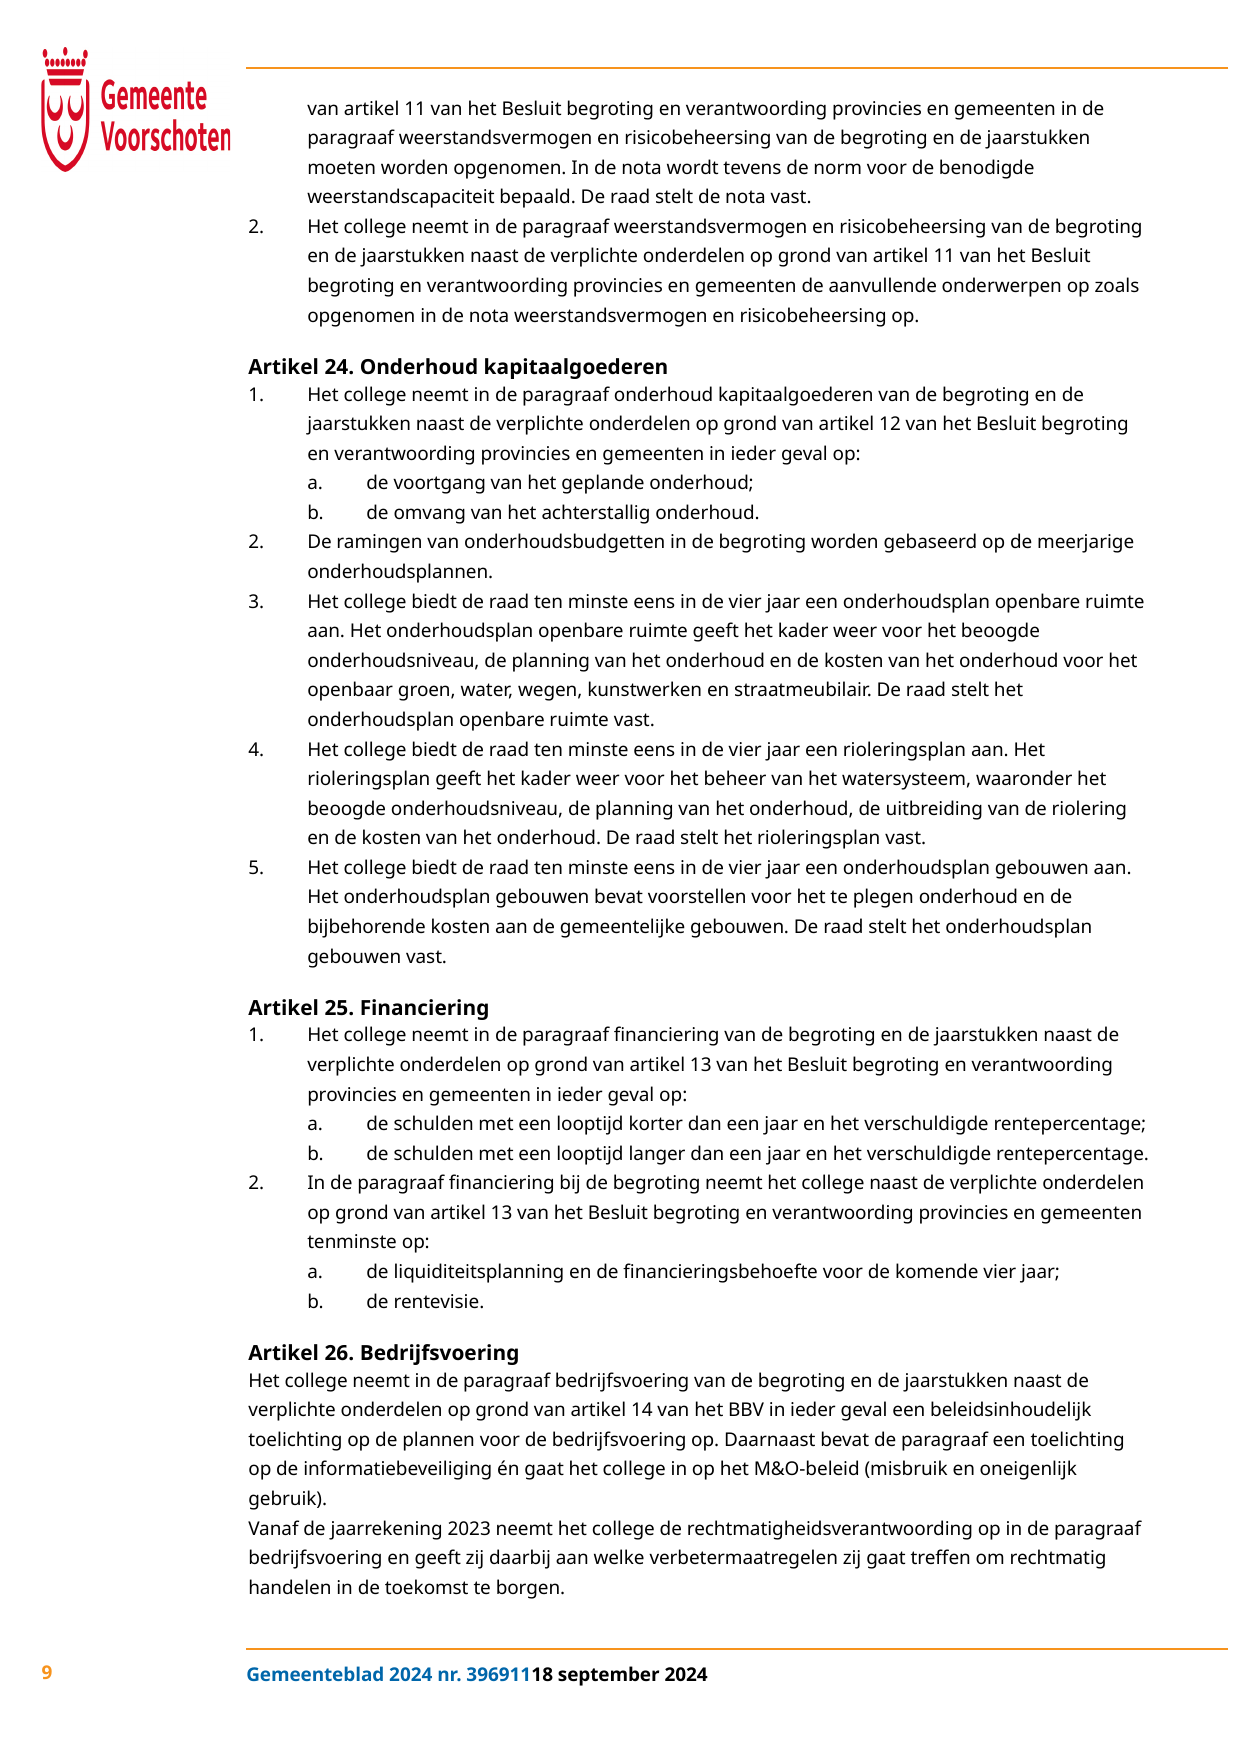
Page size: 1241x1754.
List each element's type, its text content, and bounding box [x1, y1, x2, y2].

list de liquiditeitsplanning en de financieringsbehoefte voor de komende vier jaar; [307, 1258, 1152, 1284]
list Het college biedt de raad ten minste eens in de vier jaar een rioleringsplan aan. Het rioleringsplan geeft het kader weer voor het beheer van het watersysteem, waaronder het beoogde onderhoudsniveau, de planning van het onderhoud, de uitbreiding van de riolering en de kosten van het onderhoud. De raad stelt het rioleringsplan vast. [248, 736, 1152, 850]
text Artikel 26. Bedrijfsvoering [248, 1338, 1152, 1367]
list de omvang van het achterstallig onderhoud. [307, 499, 1152, 525]
text Het college neemt in de paragraaf bedrijfsvoering van de begroting en de jaarstukken naast de verplichte onderdelen op grond van artikel 14 van het BBV in ieder geval een beleidsinhoudelijk toelichting op de plannen voor de bedrijfsvoering op. Daarnaast bevat de paragraaf een toelichting op de informatiebeveiliging én gaat het college in op het M&O-beleid (misbruik en oneigenlijk gebruik). [248, 1367, 1152, 1511]
list Het college biedt de raad ten minste eens in de vier jaar een onderhoudsplan gebouwen aan. Het onderhoudsplan gebouwen bevat voorstellen voor het te plegen onderhoud en de bijbehorende kosten aan de gemeentelijke gebouwen. De raad stelt het onderhoudsplan gebouwen vast. [248, 854, 1152, 968]
list Het college biedt de raad ten minste eens in de vier jaar een onderhoudsplan openbare ruimte aan. Het onderhoudsplan openbare ruimte geeft het kader weer voor het beoogde onderhoudsniveau, de planning van het onderhoud en de kosten van het onderhoud voor het openbaar groen, water, wegen, kunstwerken en straatmeubilair. De raad stelt het onderhoudsplan openbare ruimte vast. [248, 588, 1152, 732]
text Artikel 24. Onderhoud kapitaalgoederen [248, 352, 1152, 381]
picture [41, 47, 231, 172]
list Het college neemt in de paragraaf financiering van de begroting en de jaarstukken naast de verplichte onderdelen op grond van artikel 13 van het Besluit begroting en verantwoording provincies en gemeenten in ieder geval op: [248, 1022, 1152, 1107]
list van artikel 11 van het Besluit begroting en verantwoording provincies en gemeenten in de paragraaf weerstandsvermogen en risicobeheersing van de begroting en de jaarstukken moeten worden opgenomen. In de nota wordt tevens de norm voor de benodigde weerstandscapaciteit bepaald. De raad stelt de nota vast. [248, 95, 1152, 209]
list In de paragraaf financiering bij de begroting neemt het college naast de verplichte onderdelen op grond van artikel 13 van het Besluit begroting en verantwoording provincies en gemeenten tenminste op: [248, 1169, 1152, 1254]
list de voortgang van het geplande onderhoud; [307, 469, 1152, 495]
list de schulden met een looptijd langer dan een jaar en het verschuldigde rentepercentage. [307, 1140, 1152, 1166]
list Het college neemt in de paragraaf onderhoud kapitaalgoederen van de begroting en de jaarstukken naast de verplichte onderdelen op grond van artikel 12 van het Besluit begroting en verantwoording provincies en gemeenten in ieder geval op: [248, 381, 1152, 466]
list De ramingen van onderhoudsbudgetten in de begroting worden gebaseerd op de meerjarige onderhoudsplannen. [248, 529, 1152, 584]
list de rentevisie. [307, 1288, 1152, 1314]
list de schulden met een looptijd korter dan een jaar en het verschuldigde rentepercentage; [307, 1110, 1152, 1136]
list Het college neemt in de paragraaf weerstandsvermogen en risicobeheersing van de begroting en de jaarstukken naast de verplichte onderdelen op grond van artikel 11 van het Besluit begroting en verantwoording provincies en gemeenten de aanvullende onderwerpen op zoals opgenomen in de nota weerstandsvermogen en risicobeheersing op. [248, 213, 1152, 328]
text Artikel 25. Financiering [248, 993, 1152, 1022]
text Vanaf de jaarrekening 2023 neemt het college de rechtmatigheidsverantwoording op in de paragraaf bedrijfsvoering en geeft zij daarbij aan welke verbetermaatregelen zij gaat treffen om rechtmatig handelen in de toekomst te borgen. [248, 1515, 1152, 1599]
